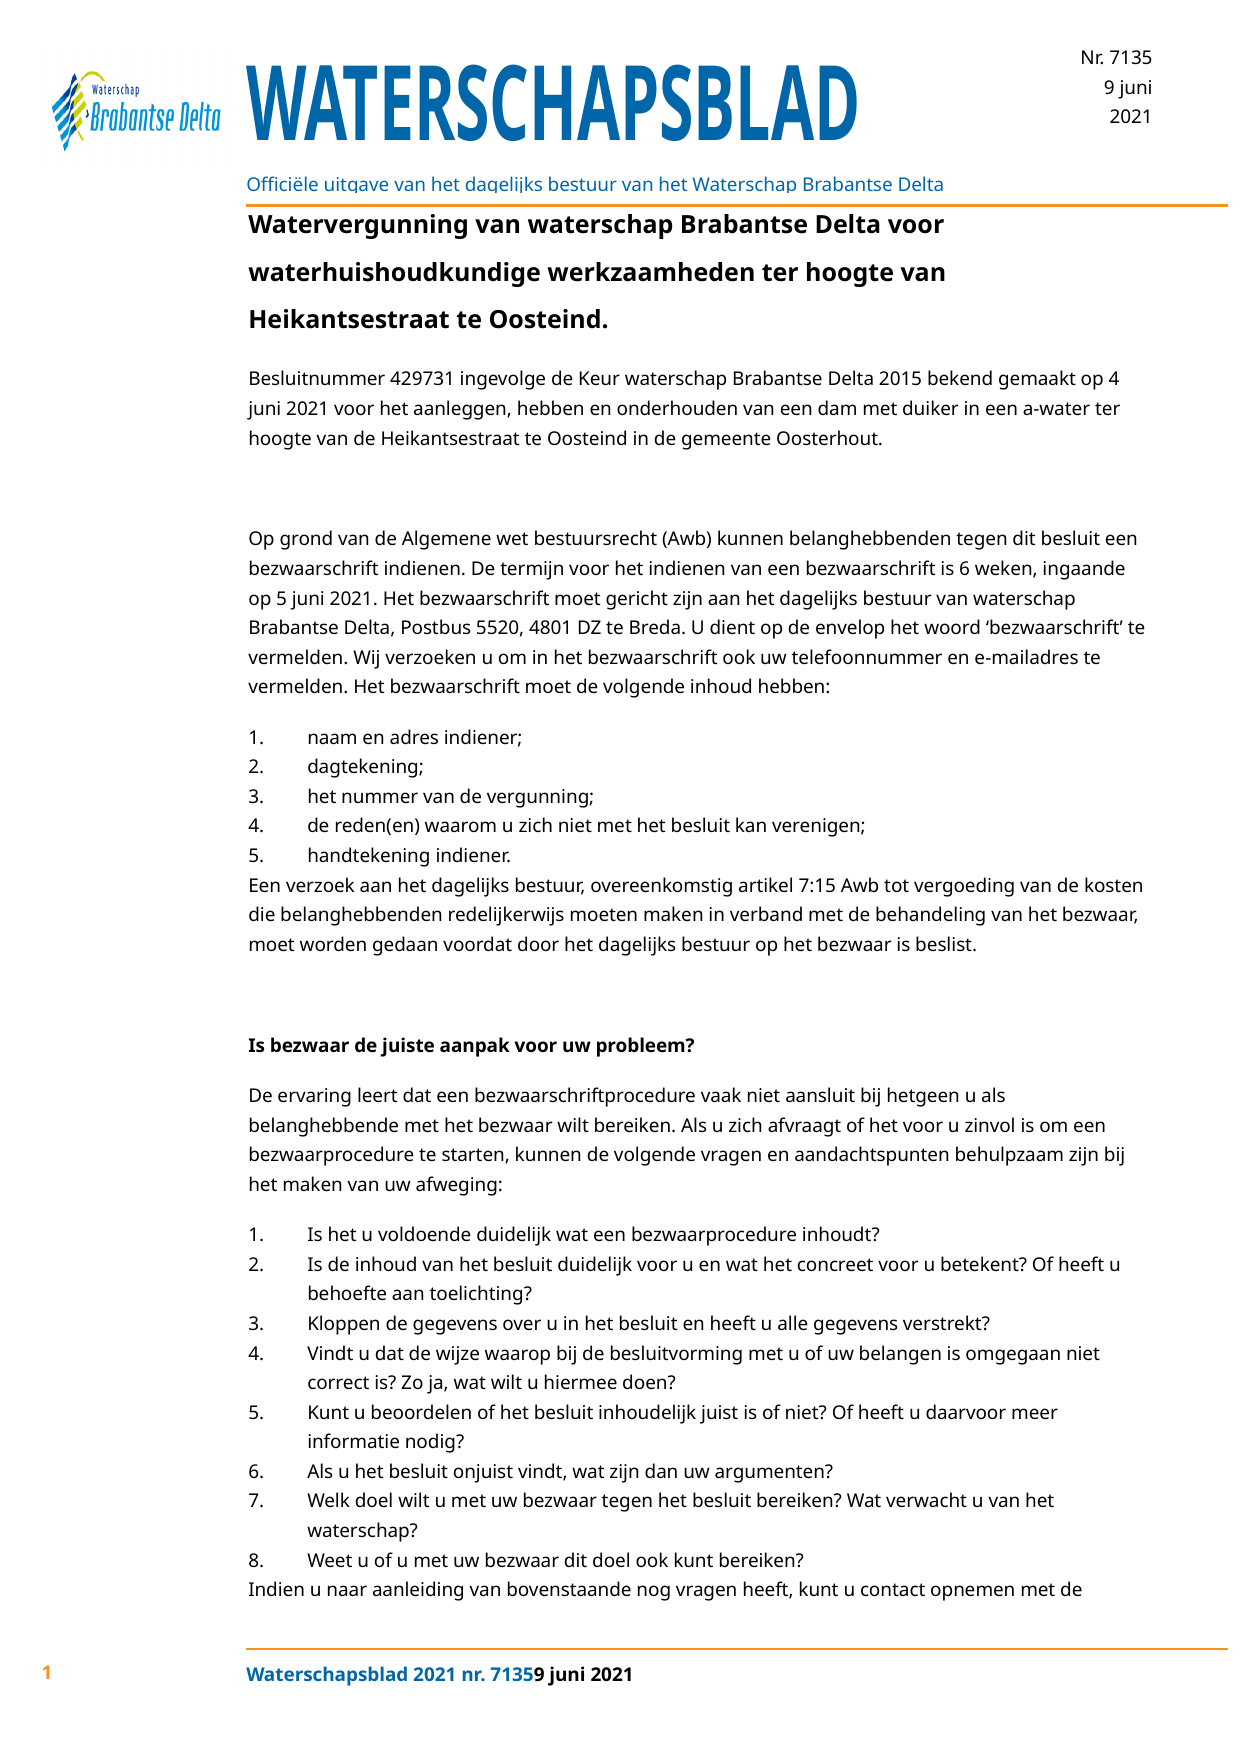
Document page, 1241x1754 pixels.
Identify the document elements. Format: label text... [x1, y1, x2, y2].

list Vindt u dat de wijze waarop bij de besluitvorming met u of uw belangen is omgegaan niet correct is? Zo ja, wat wilt u hiermee doen? [248, 1340, 1152, 1395]
text Watervergunning van waterschap Brabantse Delta voor waterhuishoudkundige werkzaamheden ter hoogte van Heikantsestraat te Oosteind. [248, 207, 1152, 336]
picture [41, 47, 231, 172]
text Op grond van de Algemene wet bestuursrecht (Awb) kunnen belanghebbenden tegen dit besluit een bezwaarschrift indienen. De termijn voor het indienen van een bezwaarschrift is 6 weken, ingaande op 5 juni 2021. Het bezwaarschrift moet gericht zijn aan het dagelijks bestuur van waterschap Brabantse Delta, Postbus 5520, 4801 DZ te Breda. U dient op de envelop het woord ‘bezwaarschrift’ te vermelden. Wij verzoeken u om in het bezwaarschrift ook uw telefoonnummer en e‑mailadres te vermelden. Het bezwaarschrift moet de volgende inhoud hebben: [248, 526, 1152, 699]
list Is het u voldoende duidelijk wat een bezwaarprocedure inhoudt? [248, 1221, 1152, 1247]
list handtekening indiener. [248, 842, 1152, 868]
list naam en adres indiener; [248, 724, 1152, 749]
text Een verzoek aan het dagelijks bestuur, overeenkomstig artikel 7:15 Awb tot vergoeding van de kosten die belanghebbenden redelijkerwijs moeten maken in verband met de behandeling van het bezwaar, moet worden gedaan voordat door het dagelijks bestuur op het bezwaar is beslist. [248, 872, 1152, 957]
list de reden(en) waarom u zich niet met het besluit kan verenigen; [248, 813, 1152, 838]
list Kloppen de gegevens over u in het besluit en heeft u alle gegevens verstrekt? [248, 1310, 1152, 1336]
list dagtekening; [248, 753, 1152, 779]
text Indien u naar aanleiding van bovenstaande nog vragen heeft, kunt u contact opnemen met de [248, 1576, 1152, 1602]
list Welk doel wilt u met uw bezwaar tegen het besluit bereiken? Wat verwacht u van het waterschap? [248, 1488, 1152, 1543]
text Is bezwaar de juiste aanpak voor uw probleem? [248, 1032, 1152, 1057]
list het nummer van de vergunning; [248, 783, 1152, 809]
text De ervaring leert dat een bezwaarschriftprocedure vaak niet aansluit bij hetgeen u als belanghebbende met het bezwaar wilt bereiken. Als u zich afvraagt of het voor u zinvol is om een bezwaarprocedure te starten, kunnen de volgende vragen en aandachtspunten behulpzaam zijn bij het maken van uw afweging: [248, 1082, 1152, 1197]
text Besluitnummer 429731 ingevolge de Keur waterschap Brabantse Delta 2015 bekend gemaakt op 4 juni 2021 voor het aanleggen, hebben en onderhouden van een dam met duiker in een a-water ter hoogte van de Heikantsestraat te Oosteind in de gemeente Oosterhout. [248, 366, 1152, 450]
list Kunt u beoordelen of het besluit inhoudelijk juist is of niet? Of heeft u daarvoor meer informatie nodig? [248, 1399, 1152, 1454]
list Is de inhoud van het besluit duidelijk voor u en wat het concreet voor u betekent? Of heeft u behoefte aan toelichting? [248, 1251, 1152, 1306]
list Weet u of u met uw bezwaar dit doel ook kunt bereiken? [248, 1547, 1152, 1572]
list Als u het besluit onjuist vindt, wat zijn dan uw argumenten? [248, 1458, 1152, 1484]
